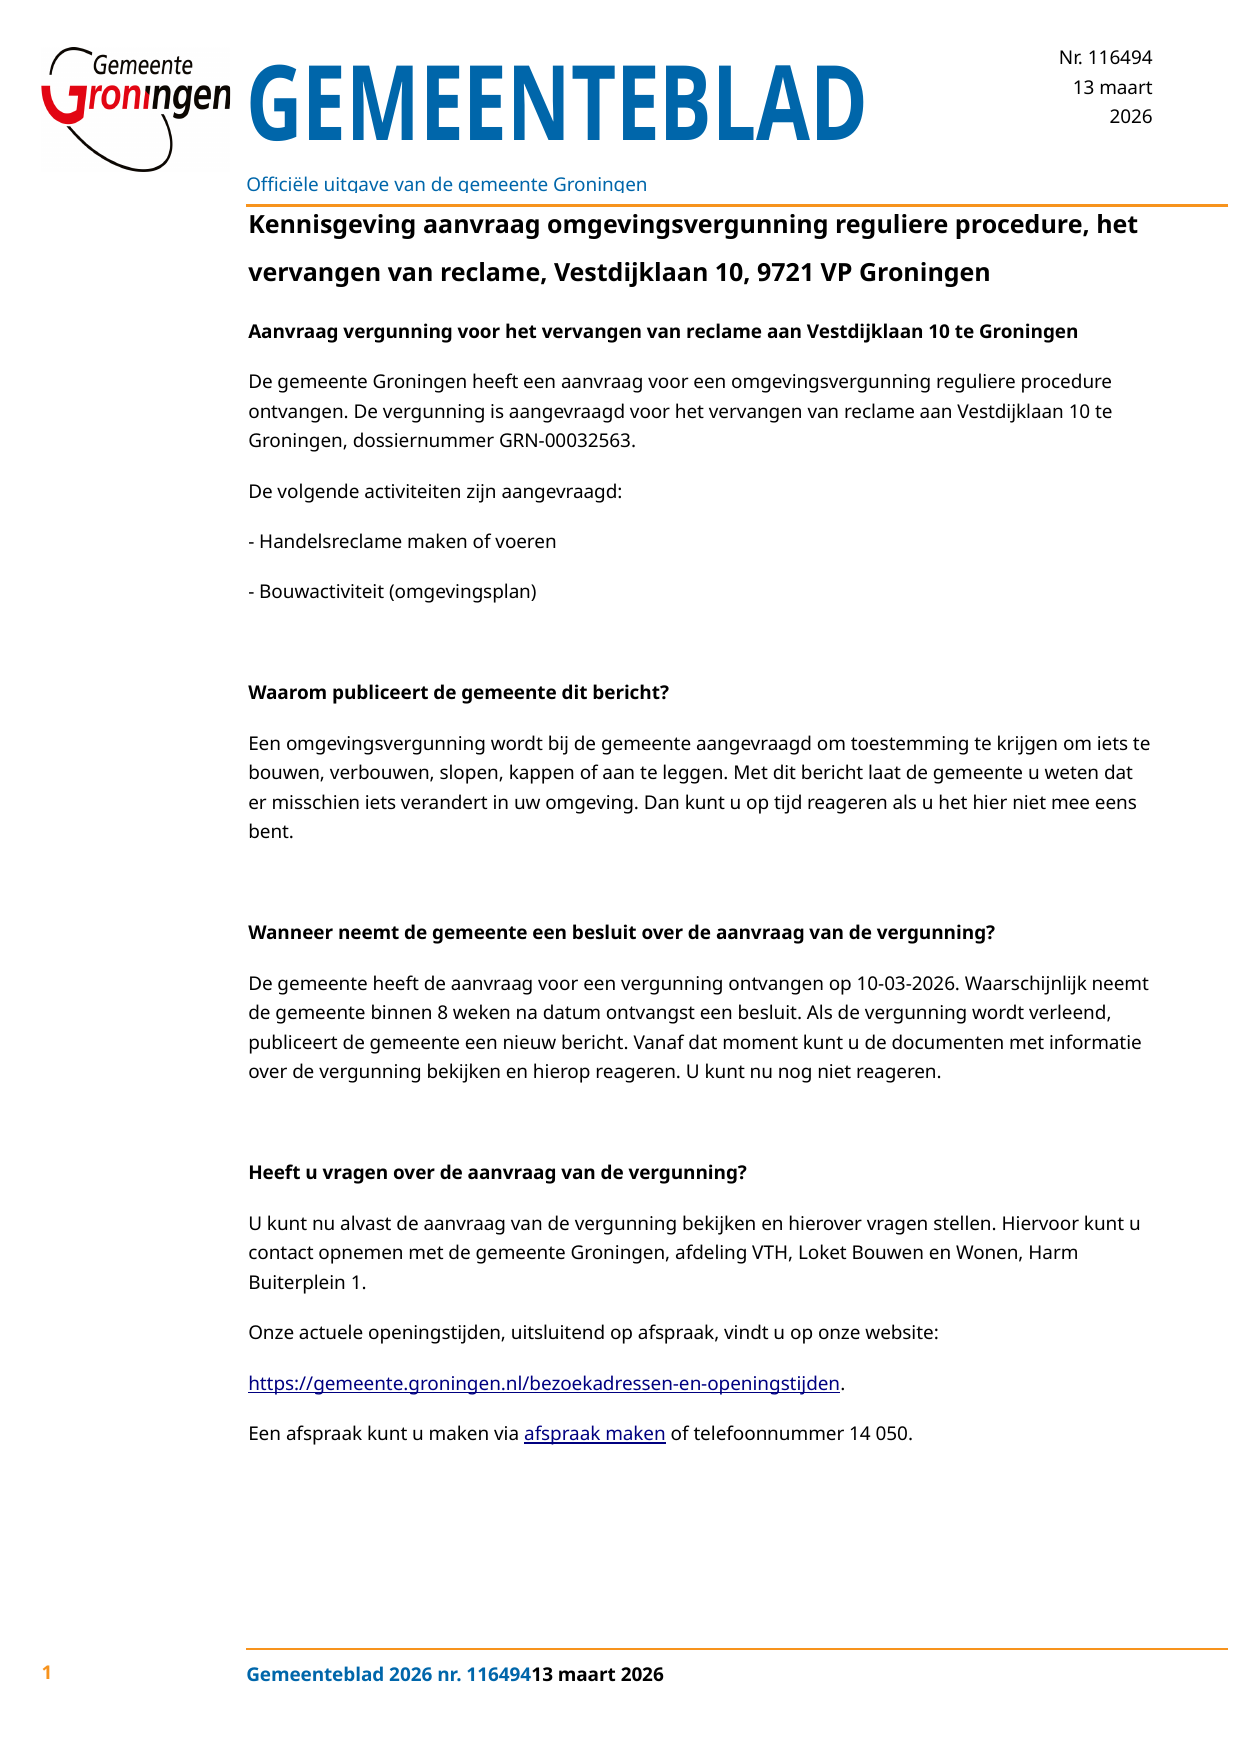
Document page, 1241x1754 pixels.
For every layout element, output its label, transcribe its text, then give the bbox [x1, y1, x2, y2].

text https://gemeente.groningen.nl/bezoekadressen-en-openingstijden. [248, 1370, 1152, 1396]
text De volgende activiteiten zijn aangevraagd: [248, 478, 1152, 504]
text De gemeente Groningen heeft een aanvraag voor een omgevingsvergunning reguliere procedure ontvangen. De vergunning is aangevraagd voor het vervangen van reclame aan Vestdijklaan 10 te Groningen, dossiernummer GRN-00032563. [248, 368, 1152, 453]
text Waarom publiceert de gemeente dit bericht? [248, 679, 1152, 705]
text De gemeente heeft de aanvraag voor een vergunning ontvangen op 10-03-2026. Waarschijnlijk neemt de gemeente binnen 8 weken na datum ontvangst een besluit. Als de vergunning wordt verleend, publiceert de gemeente een nieuw bericht. Vanaf dat moment kunt u de documenten met informatie over de vergunning bekijken en hierop reageren. U kunt nu nog niet reageren. [248, 970, 1152, 1084]
text Een omgevingsvergunning wordt bij de gemeente aangevraagd om toestemming te krijgen om iets te bouwen, verbouwen, slopen, kappen of aan te leggen. Met dit bericht laat de gemeente u weten dat er misschien iets verandert in uw omgeving. Dan kunt u op tijd reageren als u het hier niet mee eens bent. [248, 730, 1152, 844]
text Aanvraag vergunning voor het vervangen van reclame aan Vestdijklaan 10 te Groningen [248, 318, 1152, 344]
text Wanneer neemt de gemeente een besluit over de aanvraag van de vergunning? [248, 919, 1152, 945]
picture [41, 47, 231, 172]
text - Handelsreclame maken of voeren [248, 528, 1152, 554]
text Heeft u vragen over de aanvraag van de vergunning? [248, 1159, 1152, 1185]
text Een afspraak kunt u maken via afspraak maken of telefoonnummer 14 050. [248, 1420, 1152, 1446]
text Kennisgeving aanvraag omgevingsvergunning reguliere procedure, het vervangen van reclame, Vestdijklaan 10, 9721 VP Groningen [248, 207, 1152, 288]
text Onze actuele openingstijden, uitsluitend op afspraak, vindt u op onze website: [248, 1319, 1152, 1345]
text - Bouwactiviteit (omgevingsplan) [248, 579, 1152, 604]
text U kunt nu alvast de aanvraag van de vergunning bekijken en hierover vragen stellen. Hiervoor kunt u contact opnemen met de gemeente Groningen, afdeling VTH, Loket Bouwen en Wonen, Harm Buiterplein 1. [248, 1210, 1152, 1295]
